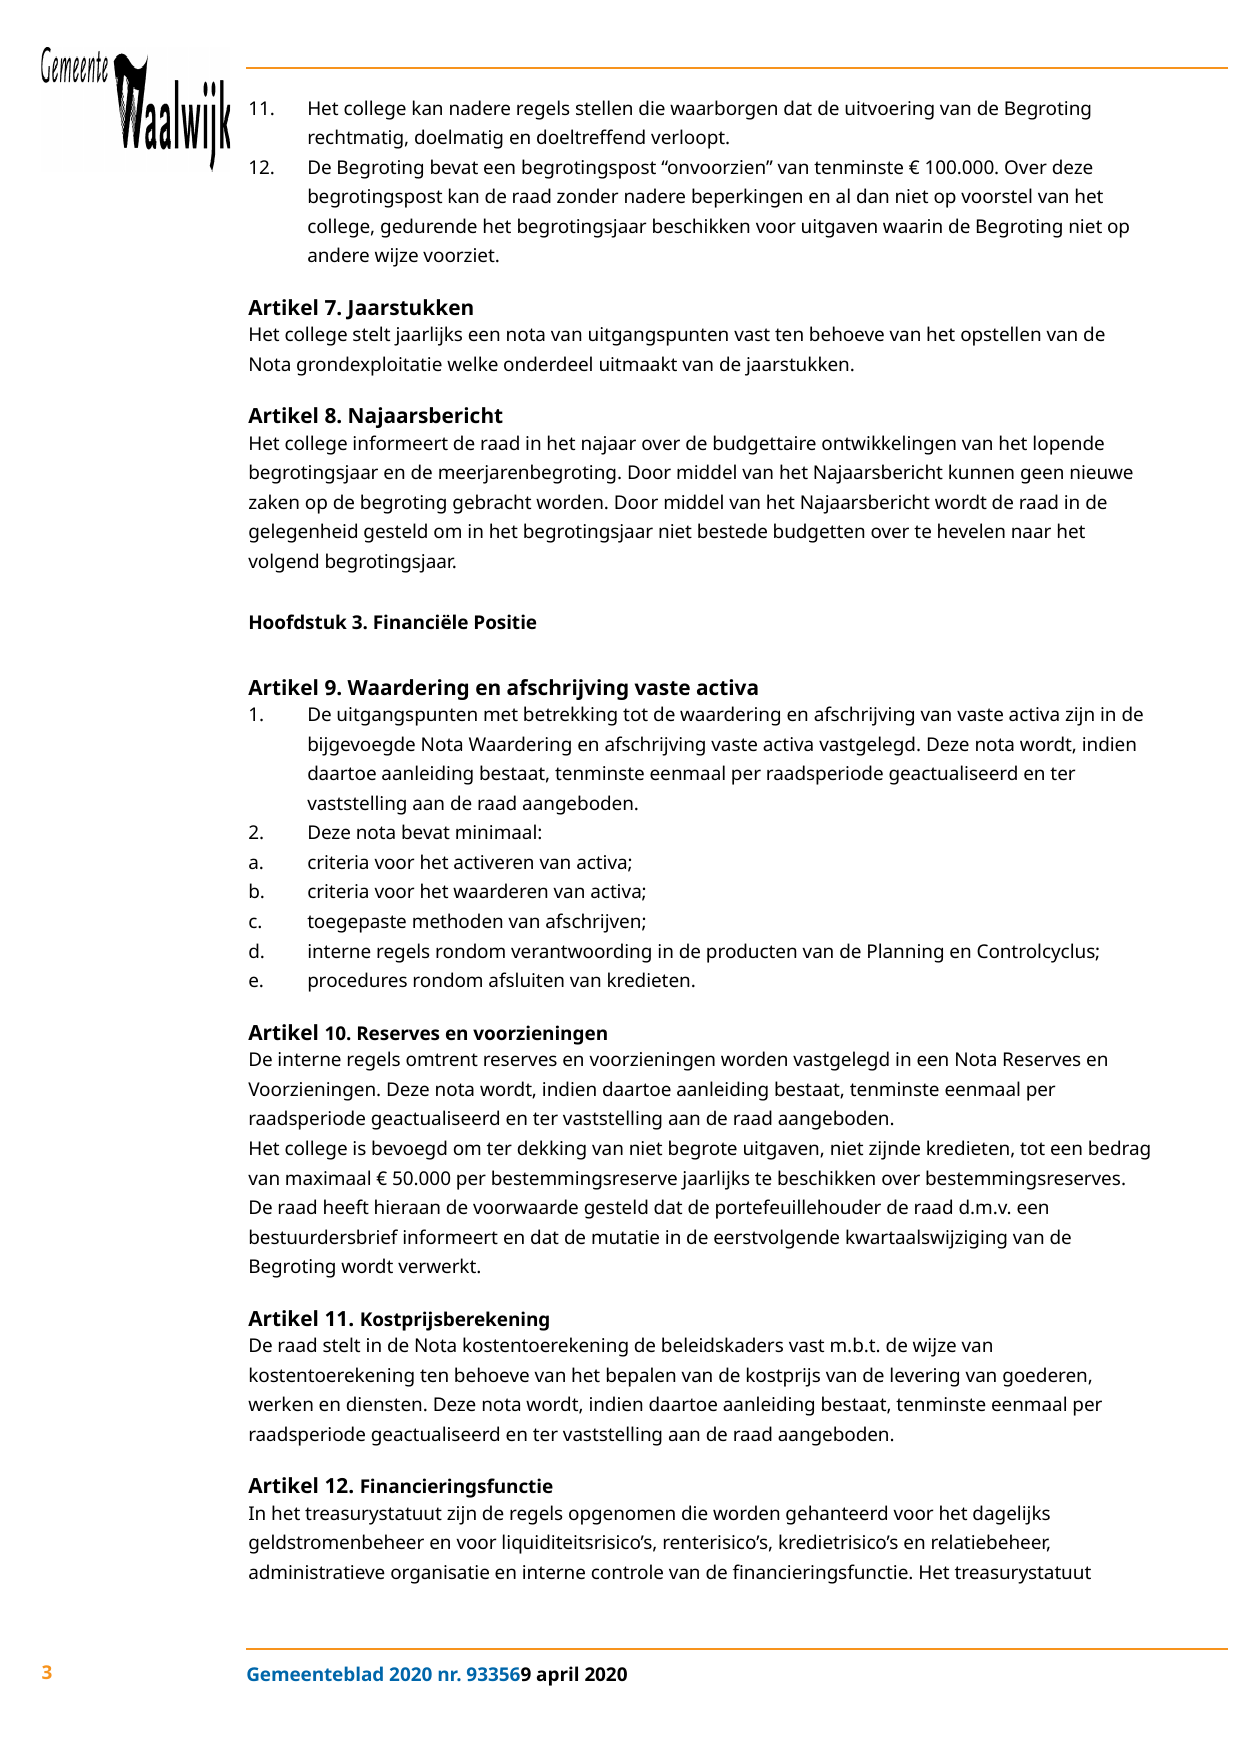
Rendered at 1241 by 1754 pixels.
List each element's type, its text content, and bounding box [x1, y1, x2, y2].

list criteria voor het activeren van activa; [248, 849, 1152, 875]
text Hoofdstuk 3. Financiële Positie [248, 607, 1152, 636]
list Deze nota bevat minimaal: [248, 819, 1152, 845]
list criteria voor het waarderen van activa; [248, 879, 1152, 904]
text Artikel 10. Reserves en voorzieningen [248, 1018, 1152, 1046]
picture [41, 47, 231, 172]
text De interne regels omtrent reserves en voorzieningen worden vastgelegd in een Nota Reserves en Voorzieningen. Deze nota wordt, indien daartoe aanleiding bestaat, tenminste eenmaal per raadsperiode geactualiseerd en ter vaststelling aan de raad aangeboden. [248, 1046, 1152, 1131]
list interne regels rondom verantwoording in de producten van de Planning en Controlcyclus; [248, 938, 1152, 964]
list Het college kan nadere regels stellen die waarborgen dat de uitvoering van de Begroting rechtmatig, doelmatig en doeltreffend verloopt. [248, 95, 1152, 150]
list toegepaste methoden van afschrijven; [248, 908, 1152, 934]
text Artikel 11. Kostprijsberekening [248, 1304, 1152, 1332]
text Het college is bevoegd om ter dekking van niet begrote uitgaven, niet zijnde kredieten, tot een bedrag van maximaal € 50.000 per bestemmingsreserve jaarlijks te beschikken over bestemmingsreserves. De raad heeft hieraan de voorwaarde gesteld dat de portefeuillehouder de raad d.m.v. een bestuurdersbrief informeert en dat de mutatie in de eerstvolgende kwartaalswijziging van de Begroting wordt verwerkt. [248, 1135, 1152, 1279]
text In het treasurystatuut zijn de regels opgenomen die worden gehanteerd voor het dagelijks geldstromenbeheer en voor liquiditeitsrisico’s, renterisico’s, kredietrisico’s en relatiebeheer, administratieve organisatie en interne controle van de financieringsfunctie. Het treasurystatuut [248, 1500, 1152, 1585]
text Het college stelt jaarlijks een nota van uitgangspunten vast ten behoeve van het opstellen van de Nota grondexploitatie welke onderdeel uitmaakt van de jaarstukken. [248, 322, 1152, 377]
list De uitgangspunten met betrekking tot de waardering en afschrijving van vaste activa zijn in de bijgevoegde Nota Waardering en afschrijving vaste activa vastgelegd. Deze nota wordt, indien daartoe aanleiding bestaat, tenminste eenmaal per raadsperiode geactualiseerd en ter vaststelling aan de raad aangeboden. [248, 701, 1152, 816]
text Artikel 7. Jaarstukken [248, 293, 1152, 322]
text Artikel 9. Waardering en afschrijving vaste activa [248, 673, 1152, 701]
list De Begroting bevat een begrotingspost “onvoorzien” van tenminste € 100.000. Over deze begrotingspost kan de raad zonder nadere beperkingen en al dan niet op voorstel van het college, gedurende het begrotingsjaar beschikken voor uitgaven waarin de Begroting niet op andere wijze voorziet. [248, 154, 1152, 268]
text De raad stelt in de Nota kostentoerekening de beleidskaders vast m.b.t. de wijze van kostentoerekening ten behoeve van het bepalen van de kostprijs van de levering van goederen, werken en diensten. Deze nota wordt, indien daartoe aanleiding bestaat, tenminste eenmaal per raadsperiode geactualiseerd en ter vaststelling aan de raad aangeboden. [248, 1332, 1152, 1447]
text Artikel 8. Najaarsbericht [248, 402, 1152, 430]
text Artikel 12. Financieringsfunctie [248, 1471, 1152, 1500]
list procedures rondom afsluiten van kredieten. [248, 967, 1152, 993]
text Het college informeert de raad in het najaar over de budgettaire ontwikkelingen van het lopende begrotingsjaar en de meerjarenbegroting. Door middel van het Najaarsbericht kunnen geen nieuwe zaken op de begroting gebracht worden. Door middel van het Najaarsbericht wordt de raad in de gelegenheid gesteld om in het begrotingsjaar niet bestede budgetten over te hevelen naar het volgend begrotingsjaar. [248, 430, 1152, 574]
